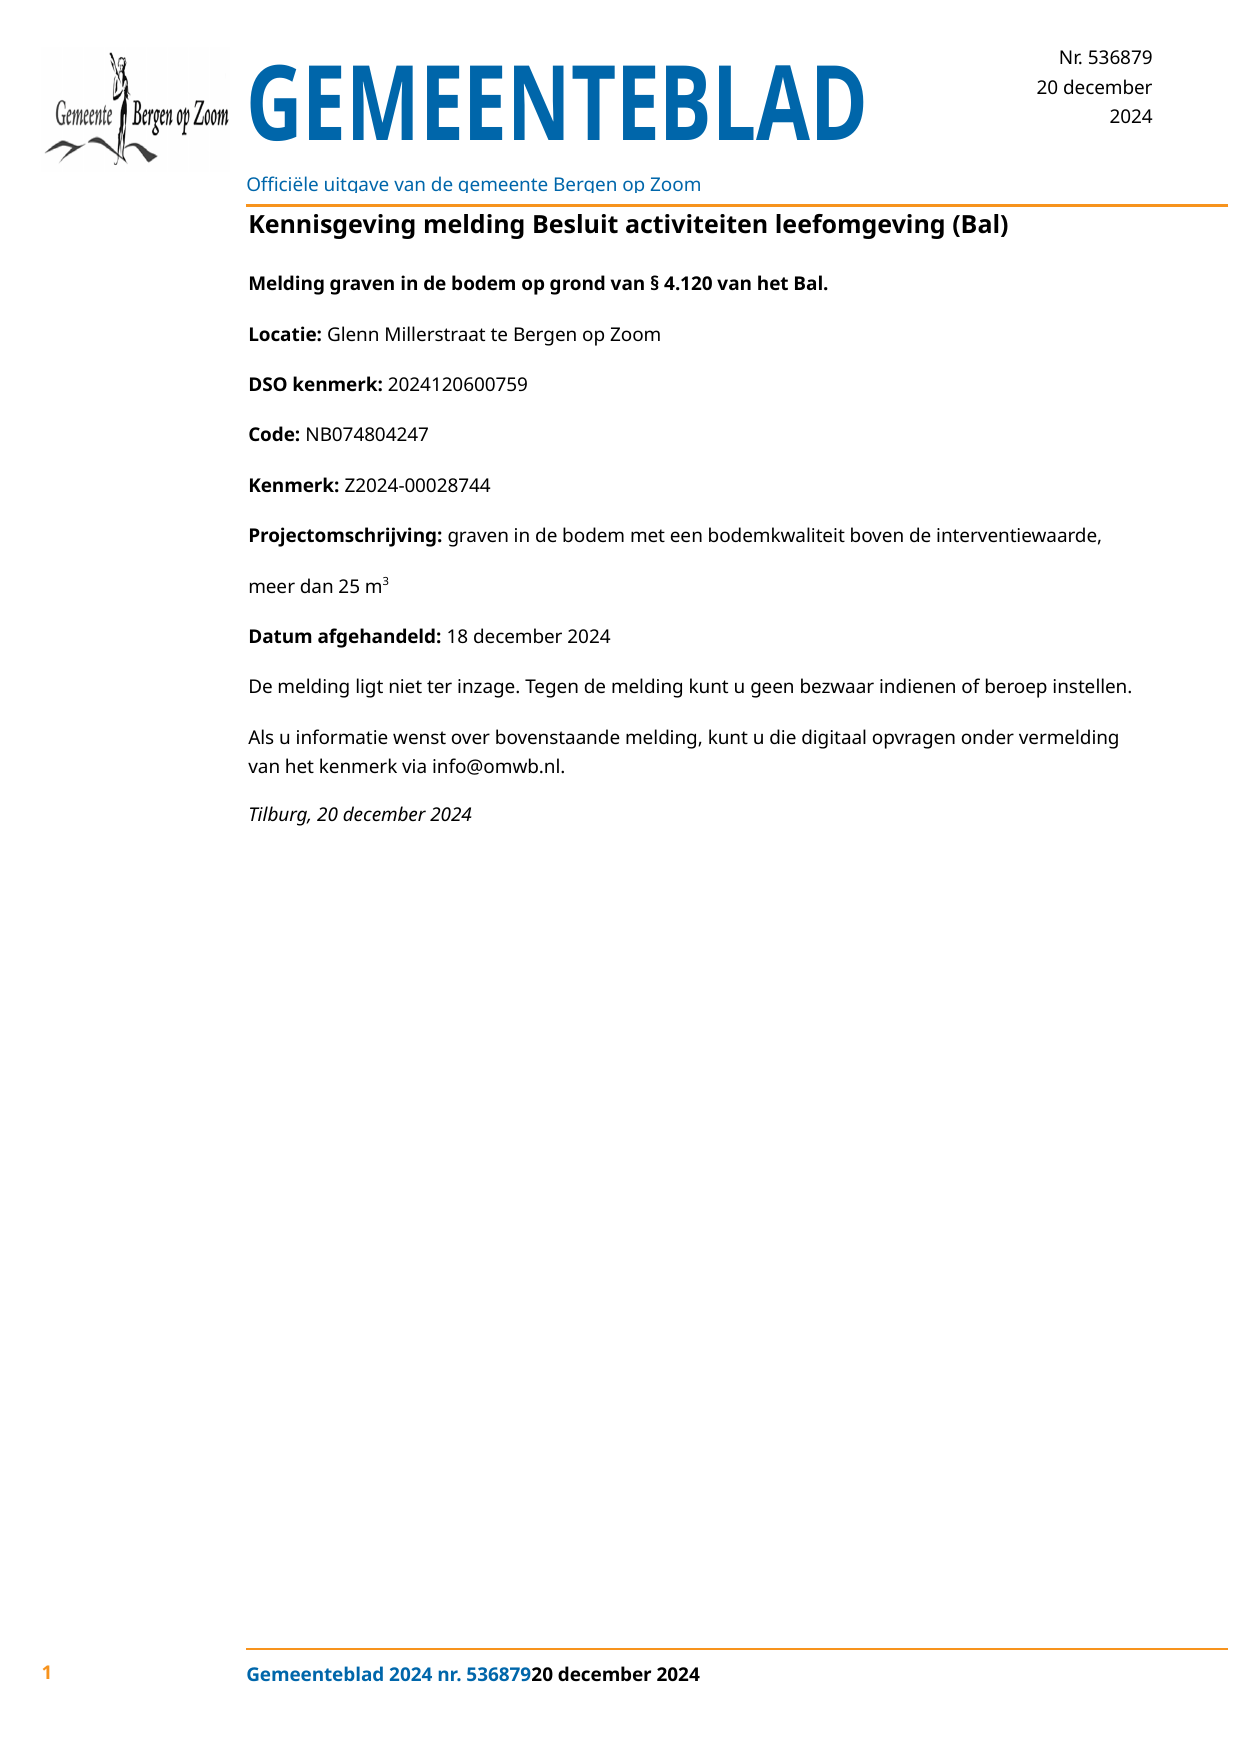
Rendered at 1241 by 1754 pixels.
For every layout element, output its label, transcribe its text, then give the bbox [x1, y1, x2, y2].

text DSO kenmerk: 2024120600759 [248, 371, 1152, 397]
text Locatie: Glenn Millerstraat te Bergen op Zoom [248, 321, 1152, 346]
text De melding ligt niet ter inzage. Tegen de melding kunt u geen bezwaar indienen of beroep instellen. [248, 674, 1152, 699]
text Als u informatie wenst over bovenstaande melding, kunt u die digitaal opvragen onder vermelding van het kenmerk via info@omwb.nl. [248, 724, 1152, 779]
text Datum afgehandeld: 18 december 2024 [248, 623, 1152, 649]
text Code: NB074804247 [248, 422, 1152, 447]
text Kenmerk: Z2024-00028744 [248, 472, 1152, 498]
text meer dan 25 m3 [248, 573, 1152, 598]
text Projectomschrijving: graven in de bodem met een bodemkwaliteit boven de interventiewaarde, [248, 522, 1152, 548]
text Tilburg, 20 december 2024 [248, 801, 1152, 827]
picture [41, 47, 231, 172]
text Melding graven in de bodem op grond van § 4.120 van het Bal. [248, 270, 1152, 296]
text Kennisgeving melding Besluit activiteiten leefomgeving (Bal) [248, 207, 1152, 241]
